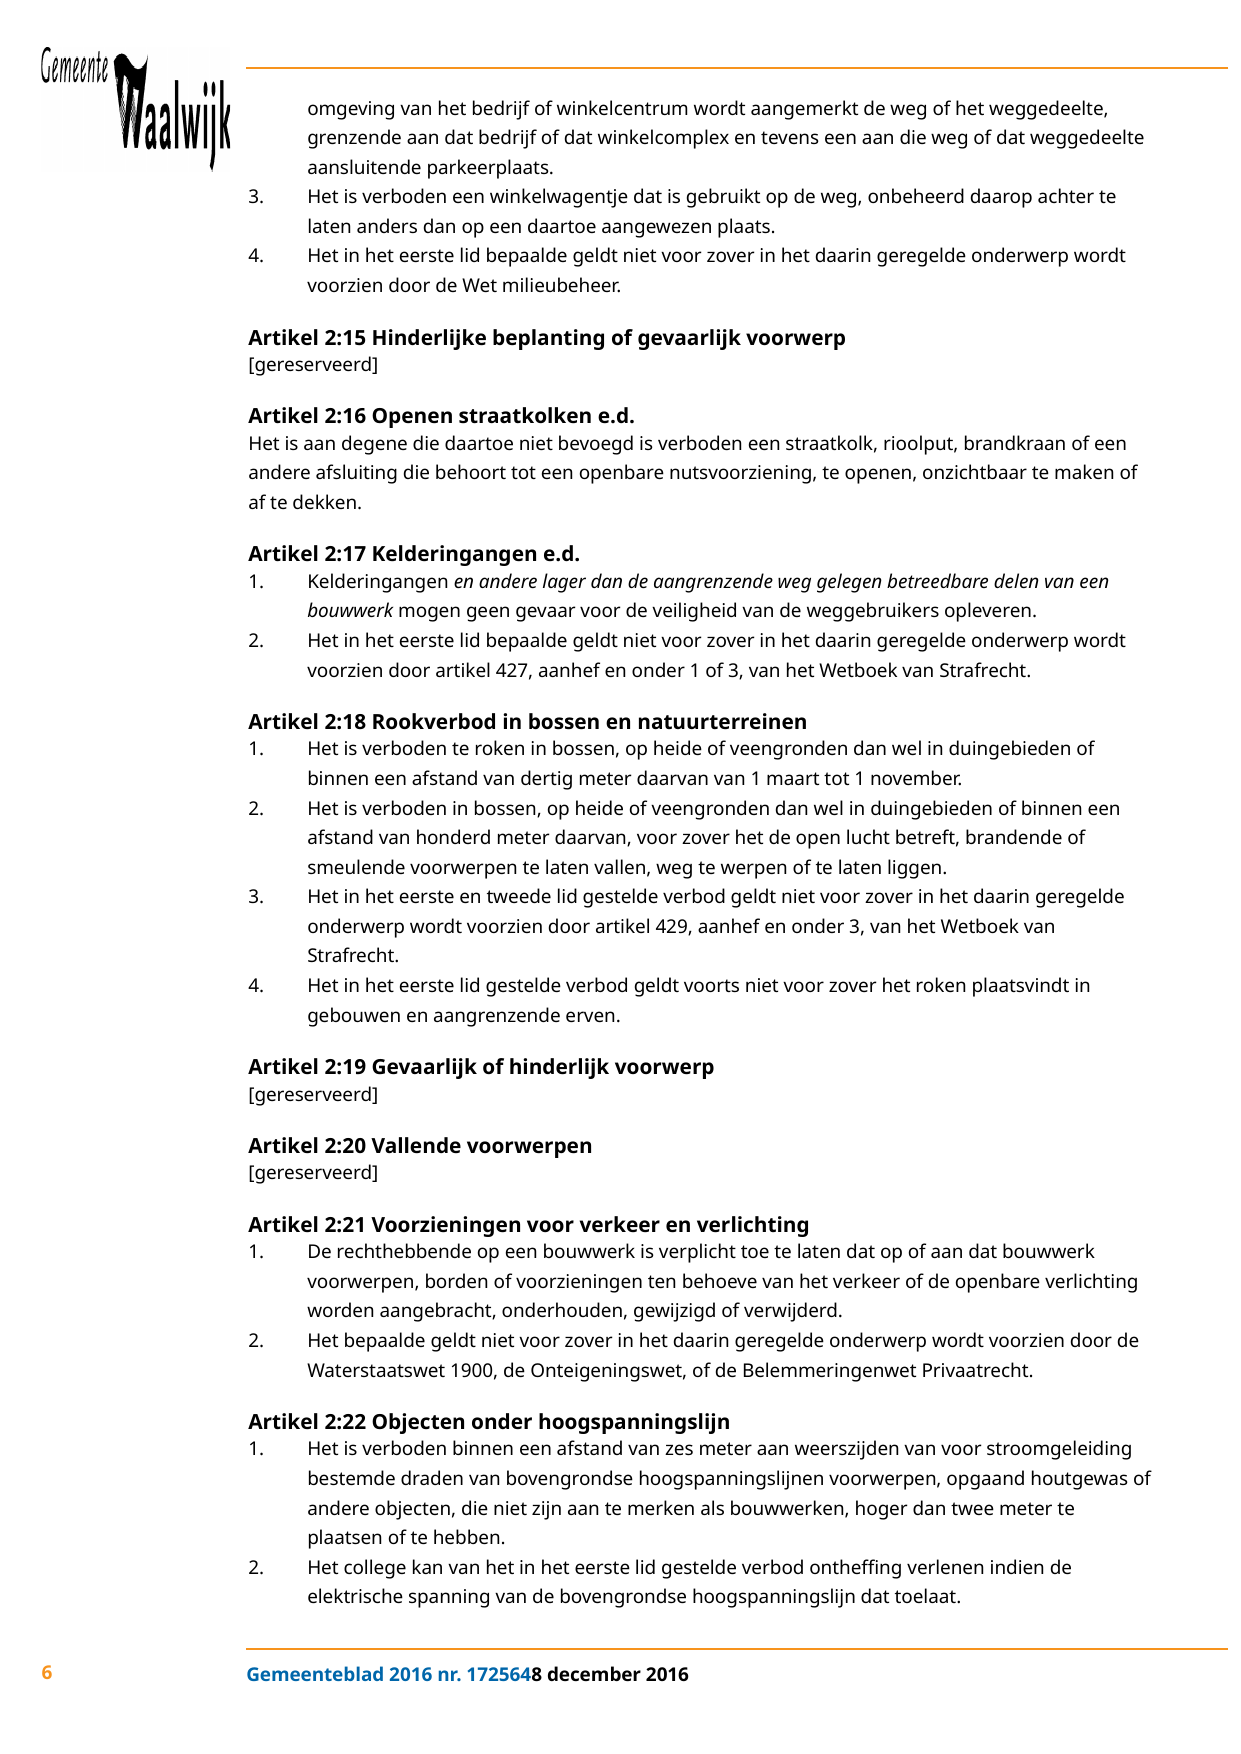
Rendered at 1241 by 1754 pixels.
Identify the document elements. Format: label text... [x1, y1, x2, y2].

text Artikel 2:18 Rookverbod in bossen en natuurterreinen [248, 707, 1152, 736]
list Het in het eerste lid bepaalde geldt niet voor zover in het daarin geregelde onderwerp wordt voorzien door artikel 427, aanhef en onder 1 of 3, van het Wetboek van Strafrecht. [248, 627, 1152, 682]
text Artikel 2:20 Vallende voorwerpen [248, 1131, 1152, 1159]
list De rechthebbende op een bouwwerk is verplicht toe te laten dat op of aan dat bouwwerk voorwerpen, borden of voorzieningen ten behoeve van het verkeer of de openbare verlichting worden aangebracht, onderhouden, gewijzigd of verwijderd. [248, 1238, 1152, 1323]
text Artikel 2:21 Voorzieningen voor verkeer en verlichting [248, 1210, 1152, 1238]
list Het bepaalde geldt niet voor zover in het daarin geregelde onderwerp wordt voorzien door de Waterstaatswet 1900, de Onteigeningswet, of de Belemmeringenwet Privaatrecht. [248, 1327, 1152, 1382]
text Artikel 2:16 Openen straatkolken e.d. [248, 402, 1152, 430]
list Het in het eerste lid bepaalde geldt niet voor zover in het daarin geregelde onderwerp wordt voorzien door de Wet milieubeheer. [248, 243, 1152, 298]
text Artikel 2:22 Objecten onder hoogspanningslijn [248, 1407, 1152, 1436]
text [gereserveerd] [248, 351, 1152, 377]
text Artikel 2:15 Hinderlijke beplanting of gevaarlijk voorwerp [248, 323, 1152, 351]
list Het in het eerste en tweede lid gestelde verbod geldt niet voor zover in het daarin geregelde onderwerp wordt voorzien door artikel 429, aanhef en onder 3, van het Wetboek van Strafrecht. [248, 883, 1152, 968]
list Het is verboden binnen een afstand van zes meter aan weerszijden van voor stroomgeleiding bestemde draden van bovengrondse hoogspanningslijnen voorwerpen, opgaand houtgewas of andere objecten, die niet zijn aan te merken als bouwwerken, hoger dan twee meter te plaatsen of te hebben. [248, 1436, 1152, 1550]
list Het college kan van het in het eerste lid gestelde verbod ontheffing verlenen indien de elektrische spanning van de bovengrondse hoogspanningslijn dat toelaat. [248, 1554, 1152, 1609]
list Het is verboden te roken in bossen, op heide of veengronden dan wel in duingebieden of binnen een afstand van dertig meter daarvan van 1 maart tot 1 november. [248, 736, 1152, 791]
list Kelderingangen en andere lager dan de aangrenzende weg gelegen betreedbare delen van een bouwwerk mogen geen gevaar voor de veiligheid van de weggebruikers opleveren. [248, 568, 1152, 623]
text Het is aan degene die daartoe niet bevoegd is verboden een straatkolk, rioolput, brandkraan of een andere afsluiting die behoort tot een openbare nutsvoorziening, te openen, onzichtbaar te maken of af te dekken. [248, 430, 1152, 515]
list Het in het eerste lid gestelde verbod geldt voorts niet voor zover het roken plaatsvindt in gebouwen en aangrenzende erven. [248, 972, 1152, 1028]
list omgeving van het bedrijf of winkelcentrum wordt aangemerkt de weg of het weggedeelte, grenzende aan dat bedrijf of dat winkelcomplex en tevens een aan die weg of dat weggedeelte aansluitende parkeerplaats. [248, 95, 1152, 180]
picture [41, 47, 231, 172]
text Artikel 2:19 Gevaarlijk of hinderlijk voorwerp [248, 1052, 1152, 1081]
list Het is verboden in bossen, op heide of veengronden dan wel in duingebieden of binnen een afstand van honderd meter daarvan, voor zover het de open lucht betreft, brandende of smeulende voorwerpen te laten vallen, weg te werpen of te laten liggen. [248, 795, 1152, 880]
text [gereserveerd] [248, 1159, 1152, 1185]
list Het is verboden een winkelwagentje dat is gebruikt op de weg, onbeheerd daarop achter te laten anders dan op een daartoe aangewezen plaats. [248, 183, 1152, 239]
text Artikel 2:17 Kelderingangen e.d. [248, 539, 1152, 568]
text [gereserveerd] [248, 1081, 1152, 1106]
